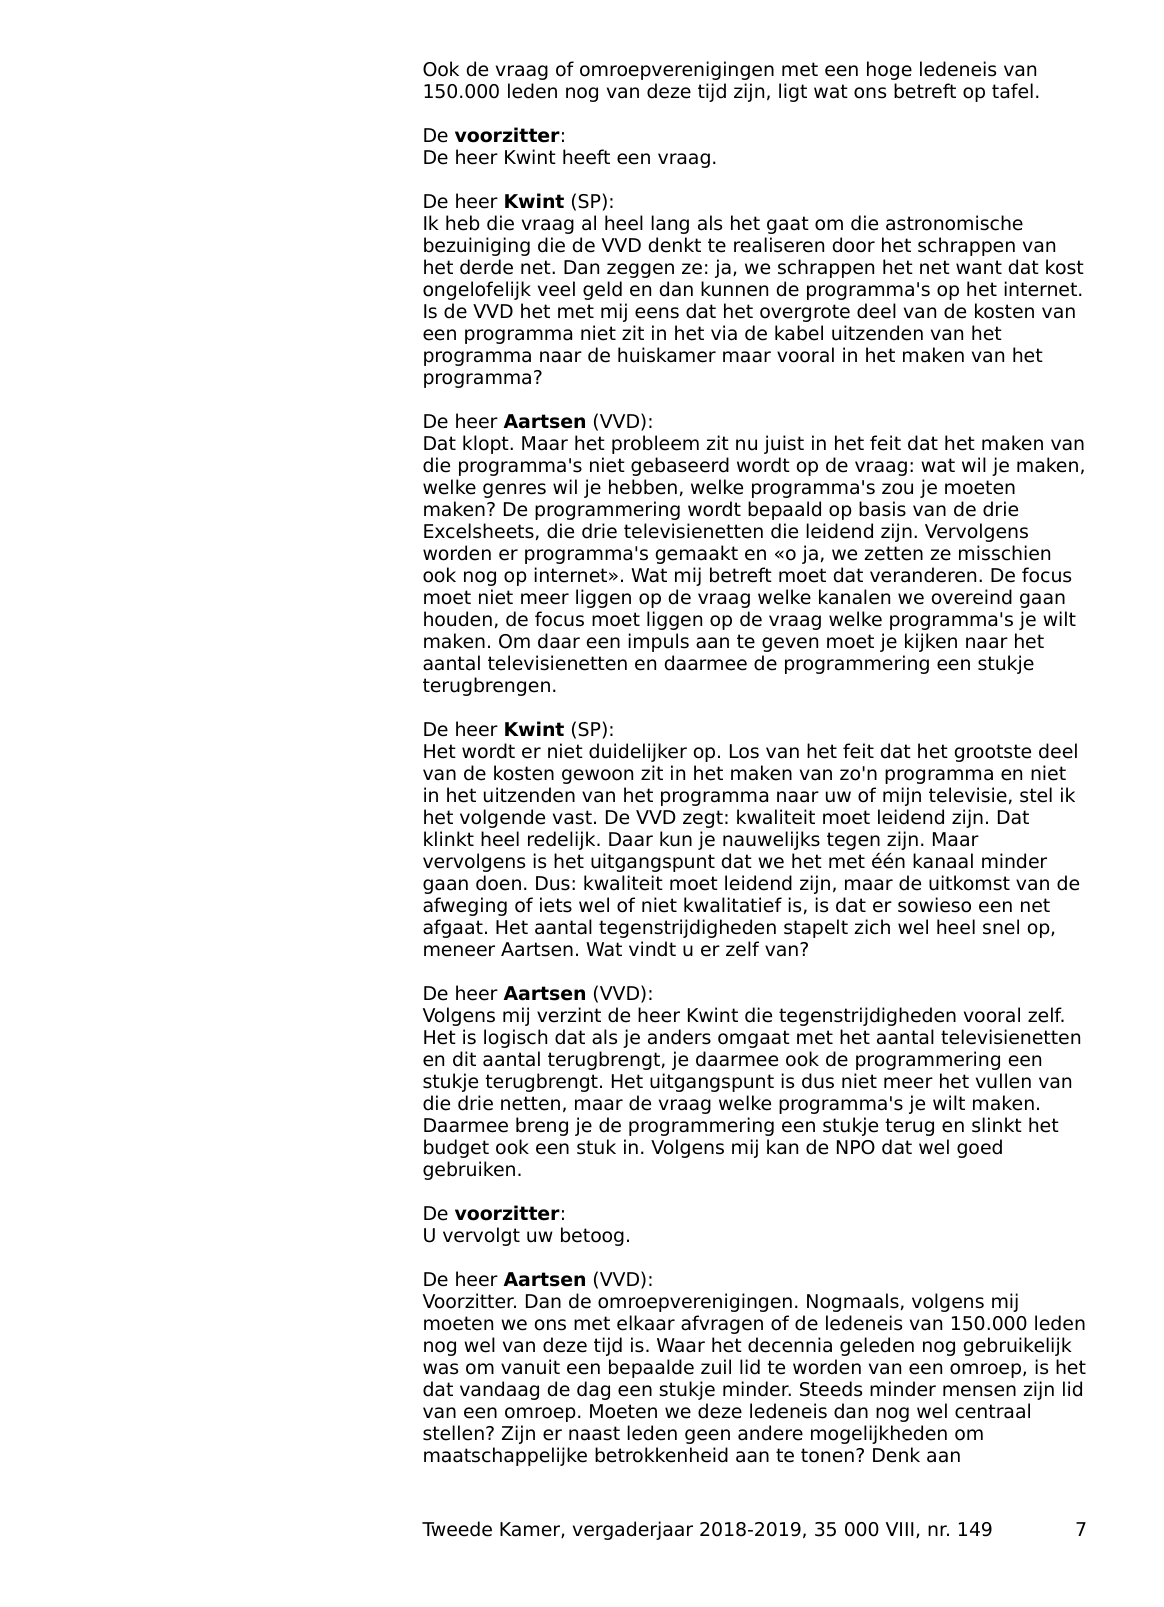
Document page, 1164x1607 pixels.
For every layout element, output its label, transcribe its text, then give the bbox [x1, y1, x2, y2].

text De heer Kwint (SP): [422, 191, 1087, 213]
text U vervolgt uw betoog. [422, 1225, 1087, 1247]
text Het wordt er niet duidelijker op. Los van het feit dat het grootste deel van de kosten gewoon zit in het maken van zo'n programma en niet in het uitzenden van het programma naar uw of mijn televisie, stel ik het volgende vast. De VVD zegt: kwaliteit moet leidend zijn. Dat klinkt heel redelijk. Daar kun je nauwelijks tegen zijn. Maar vervolgens is het uitgangspunt dat we het met één kanaal minder gaan doen. Dus: kwaliteit moet leidend zijn, maar de uitkomst van de afweging of iets wel of niet kwalitatief is, is dat er sowieso een net afgaat. Het aantal tegenstrijdigheden stapelt zich wel heel snel op, meneer Aartsen. Wat vindt u er zelf van? [422, 741, 1087, 961]
text Dat klopt. Maar het probleem zit nu juist in het feit dat het maken van die programma's niet gebaseerd wordt op de vraag: wat wil je maken, welke genres wil je hebben, welke programma's zou je moeten maken? De programmering wordt bepaald op basis van de drie Excelsheets, die drie televisienetten die leidend zijn. Vervolgens worden er programma's gemaakt en «o ja, we zetten ze misschien ook nog op internet». Wat mij betreft moet dat veranderen. De focus moet niet meer liggen op de vraag welke kanalen we overeind gaan houden, de focus moet liggen op de vraag welke programma's je wilt maken. Om daar een impuls aan te geven moet je kijken naar het aantal televisienetten en daarmee de programmering een stukje terugbrengen. [422, 433, 1087, 697]
text De heer Kwint (SP): [422, 719, 1087, 741]
text Ik heb die vraag al heel lang als het gaat om die astronomische bezuiniging die de VVD denkt te realiseren door het schrappen van het derde net. Dan zeggen ze: ja, we schrappen het net want dat kost ongelofelijk veel geld en dan kunnen de programma's op het internet. Is de VVD het met mij eens dat het overgrote deel van de kosten van een programma niet zit in het via de kabel uitzenden van het programma naar de huiskamer maar vooral in het maken van het programma? [422, 213, 1087, 389]
text De heer Aartsen (VVD): [422, 1269, 1087, 1291]
text De voorzitter: [422, 1203, 1087, 1225]
text De heer Aartsen (VVD): [422, 411, 1087, 433]
text De heer Aartsen (VVD): [422, 983, 1087, 1005]
text Volgens mij verzint de heer Kwint die tegenstrijdigheden vooral zelf. Het is logisch dat als je anders omgaat met het aantal televisienetten en dit aantal terugbrengt, je daarmee ook de programmering een stukje terugbrengt. Het uitgangspunt is dus niet meer het vullen van die drie netten, maar de vraag welke programma's je wilt maken. Daarmee breng je de programmering een stukje terug en slinkt het budget ook een stuk in. Volgens mij kan de NPO dat wel goed gebruiken. [422, 1005, 1087, 1181]
text De voorzitter: [422, 125, 1087, 147]
text Ook de vraag of omroepverenigingen met een hoge ledeneis van 150.000 leden nog van deze tijd zijn, ligt wat ons betreft op tafel. [422, 59, 1087, 103]
text Voorzitter. Dan de omroepverenigingen. Nogmaals, volgens mij moeten we ons met elkaar afvragen of de ledeneis van 150.000 leden nog wel van deze tijd is. Waar het decennia geleden nog gebruikelijk was om vanuit een bepaalde zuil lid te worden van een omroep, is het dat vandaag de dag een stukje minder. Steeds minder mensen zijn lid van een omroep. Moeten we deze ledeneis dan nog wel centraal stellen? Zijn er naast leden geen andere mogelijkheden om maatschappelijke betrokkenheid aan te tonen? Denk aan [422, 1291, 1087, 1467]
text De heer Kwint heeft een vraag. [422, 147, 1087, 169]
